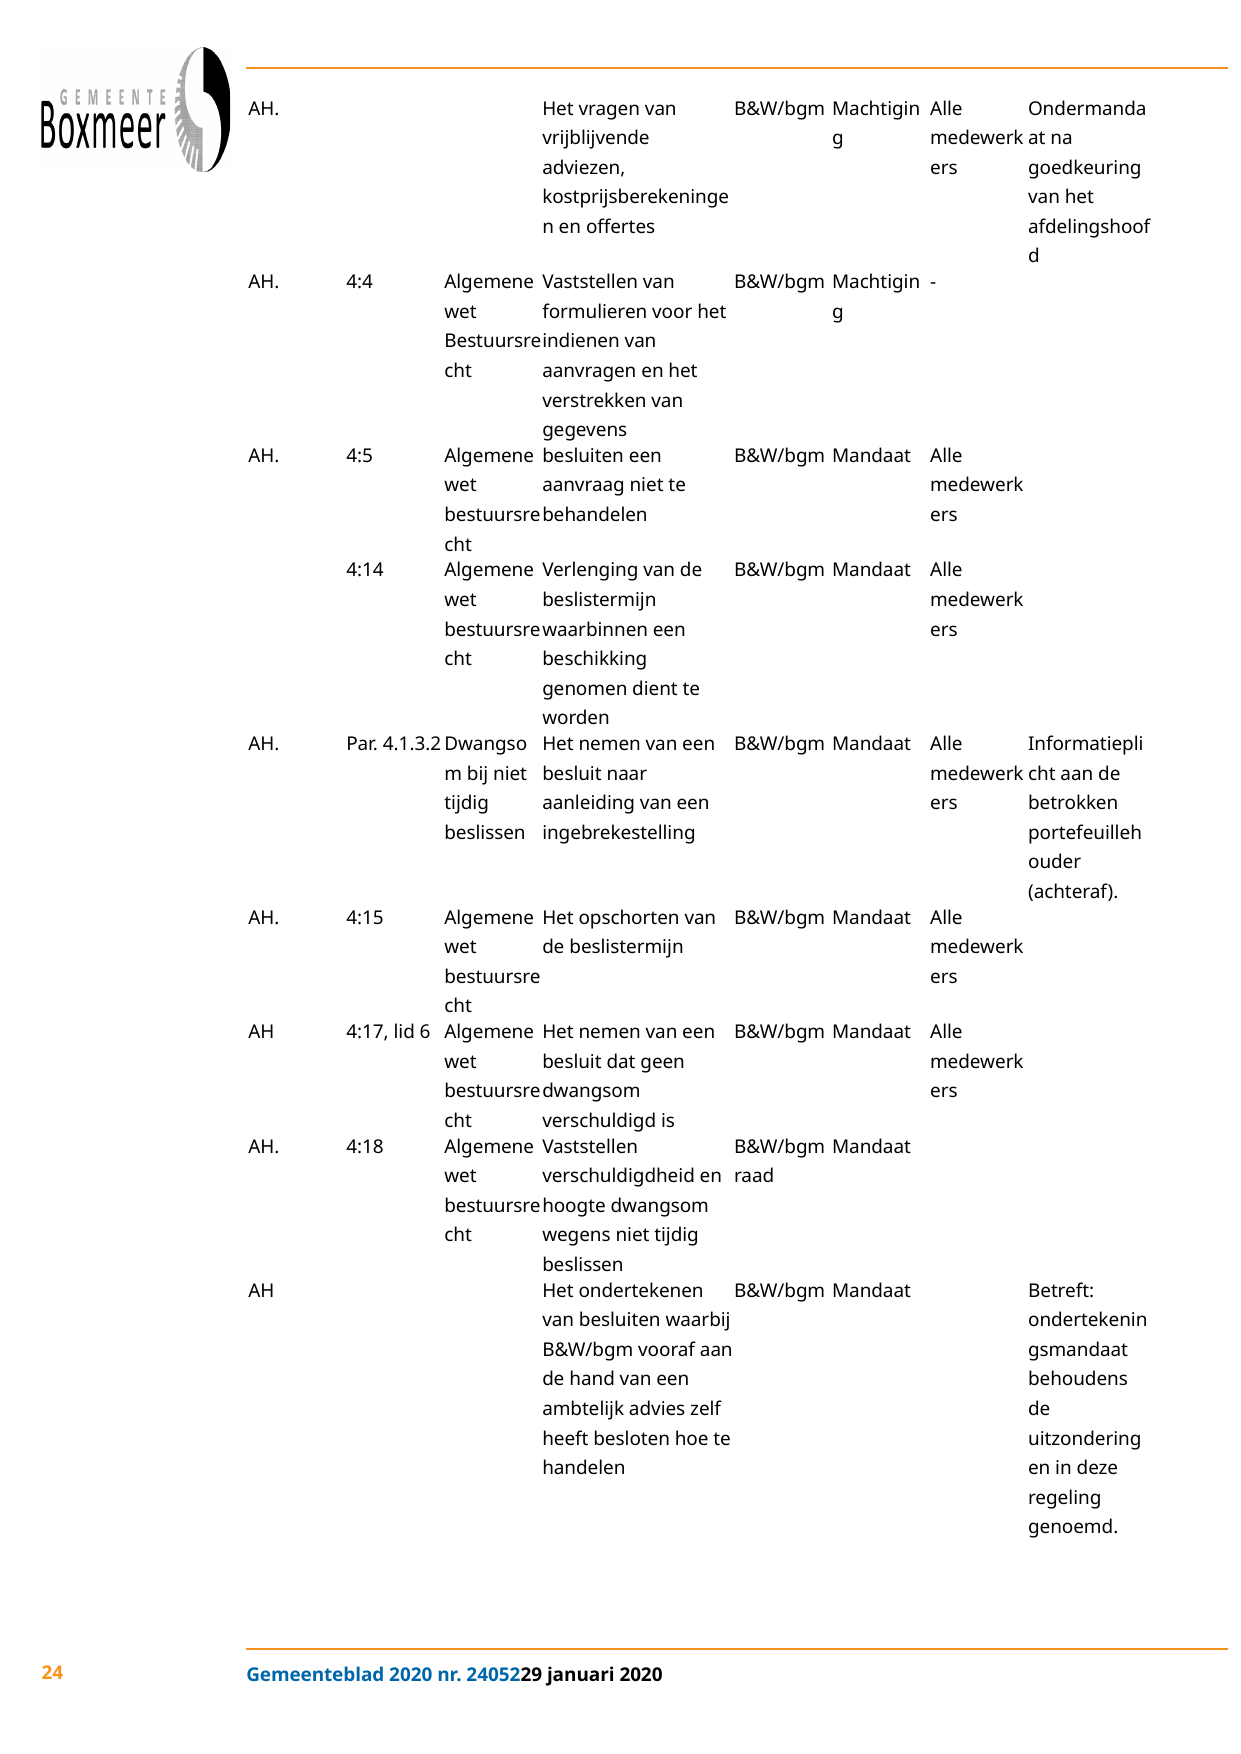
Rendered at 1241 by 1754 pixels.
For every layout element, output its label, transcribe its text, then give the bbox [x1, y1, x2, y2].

table_cell 4:17, lid 6 [346, 1018, 444, 1133]
table_cell Alle medewerkers [930, 95, 1028, 268]
table_cell - [930, 269, 1028, 442]
table_cell Dwangsom bij niet tijdig beslissen [444, 730, 542, 904]
table_cell Algemene wet bestuursrecht [444, 1018, 542, 1133]
table_cell 4:14 [346, 557, 444, 730]
table_cell Alle medewerkers [930, 442, 1028, 557]
table_cell 4:15 [346, 904, 444, 1018]
table_cell Informatieplicht aan de betrokken portefeuillehouder (achteraf). [1028, 730, 1152, 904]
table_cell Algemene wet bestuursrecht [444, 557, 542, 730]
table_cell [346, 95, 444, 268]
table_cell Ondermandaat na goedkeuring van het afdelingshoofd [1028, 95, 1152, 268]
table_cell Vaststellen verschuldigdheid en hoogte dwangsom wegens niet tijdig beslissen [542, 1133, 734, 1277]
table_cell 4:4 [346, 269, 444, 442]
table_cell Par. 4.1.3.2 [346, 730, 444, 904]
table_cell Mandaat [832, 904, 930, 1018]
table_cell B&W/bgm [734, 269, 832, 442]
table_cell AH [248, 1277, 346, 1598]
table_cell Mandaat [832, 730, 930, 904]
table_cell [1028, 442, 1152, 557]
table_cell [930, 1277, 1028, 1598]
table_cell Het vragen van vrijblijvende adviezen, kostprijsberekeningen en offertes [542, 95, 734, 268]
table_cell B&W/bgm raad [734, 1133, 832, 1277]
table_cell Alle medewerkers [930, 557, 1028, 730]
table_cell Mandaat [832, 1277, 930, 1598]
table_cell [444, 95, 542, 268]
table_cell 4:5 [346, 442, 444, 557]
table_cell Mandaat [832, 557, 930, 730]
table_cell Alle medewerkers [930, 730, 1028, 904]
table_cell Mandaat [832, 442, 930, 557]
table_cell Machtiging [832, 269, 930, 442]
table_cell B&W/bgm [734, 1018, 832, 1133]
table_cell B&W/bgm [734, 730, 832, 904]
table_cell AH. [248, 269, 346, 442]
table_cell [930, 1133, 1028, 1277]
table_cell [1028, 1018, 1152, 1133]
table_cell Mandaat [832, 1018, 930, 1133]
table_cell [346, 1277, 444, 1598]
table_cell [1028, 557, 1152, 730]
table_cell B&W/bgm [734, 1277, 832, 1598]
table_cell Algemene wet bestuursrecht [444, 904, 542, 1018]
table_cell B&W/bgm [734, 442, 832, 557]
table_cell AH. [248, 1133, 346, 1277]
table_cell B&W/bgm [734, 95, 832, 268]
table_cell Vaststellen van formulieren voor het indienen van aanvragen en het verstrekken van gegevens [542, 269, 734, 442]
table_cell [1028, 1133, 1152, 1277]
table_cell AH. [248, 95, 346, 268]
table_cell AH. [248, 904, 346, 1018]
table_cell [248, 557, 346, 730]
table_cell AH. [248, 730, 346, 904]
table_cell Alle medewerkers [930, 904, 1028, 1018]
table_cell Machtiging [832, 95, 930, 268]
table_cell besluiten een aanvraag niet te behandelen [542, 442, 734, 557]
table_cell 4:18 [346, 1133, 444, 1277]
table_cell Algemene wet Bestuursrecht [444, 269, 542, 442]
table_cell [1028, 269, 1152, 442]
table_cell B&W/bgm [734, 904, 832, 1018]
table_cell Algemene wet bestuursrecht [444, 1133, 542, 1277]
table_cell Het opschorten van de beslistermijn [542, 904, 734, 1018]
table_cell Betreft: ondertekeningsmandaat behoudens de uitzonderingen in deze regeling genoemd. [1028, 1277, 1152, 1598]
table_cell Algemene wet bestuursrecht [444, 442, 542, 557]
table_cell Het nemen van een besluit naar aanleiding van een ingebrekestelling [542, 730, 734, 904]
table_cell [1028, 904, 1152, 1018]
table_cell [444, 1277, 542, 1598]
table_cell Mandaat [832, 1133, 930, 1277]
table_cell Alle medewerkers [930, 1018, 1028, 1133]
table_cell AH. [248, 442, 346, 557]
table_cell Verlenging van de beslistermijn waarbinnen een beschikking genomen dient te worden [542, 557, 734, 730]
picture [41, 47, 231, 172]
table_cell Het ondertekenen van besluiten waarbij B&W/bgm vooraf aan de hand van een ambtelijk advies zelf heeft besloten hoe te handelen [542, 1277, 734, 1598]
table_cell B&W/bgm [734, 557, 832, 730]
table_cell Het nemen van een besluit dat geen dwangsom verschuldigd is [542, 1018, 734, 1133]
table_cell AH [248, 1018, 346, 1133]
